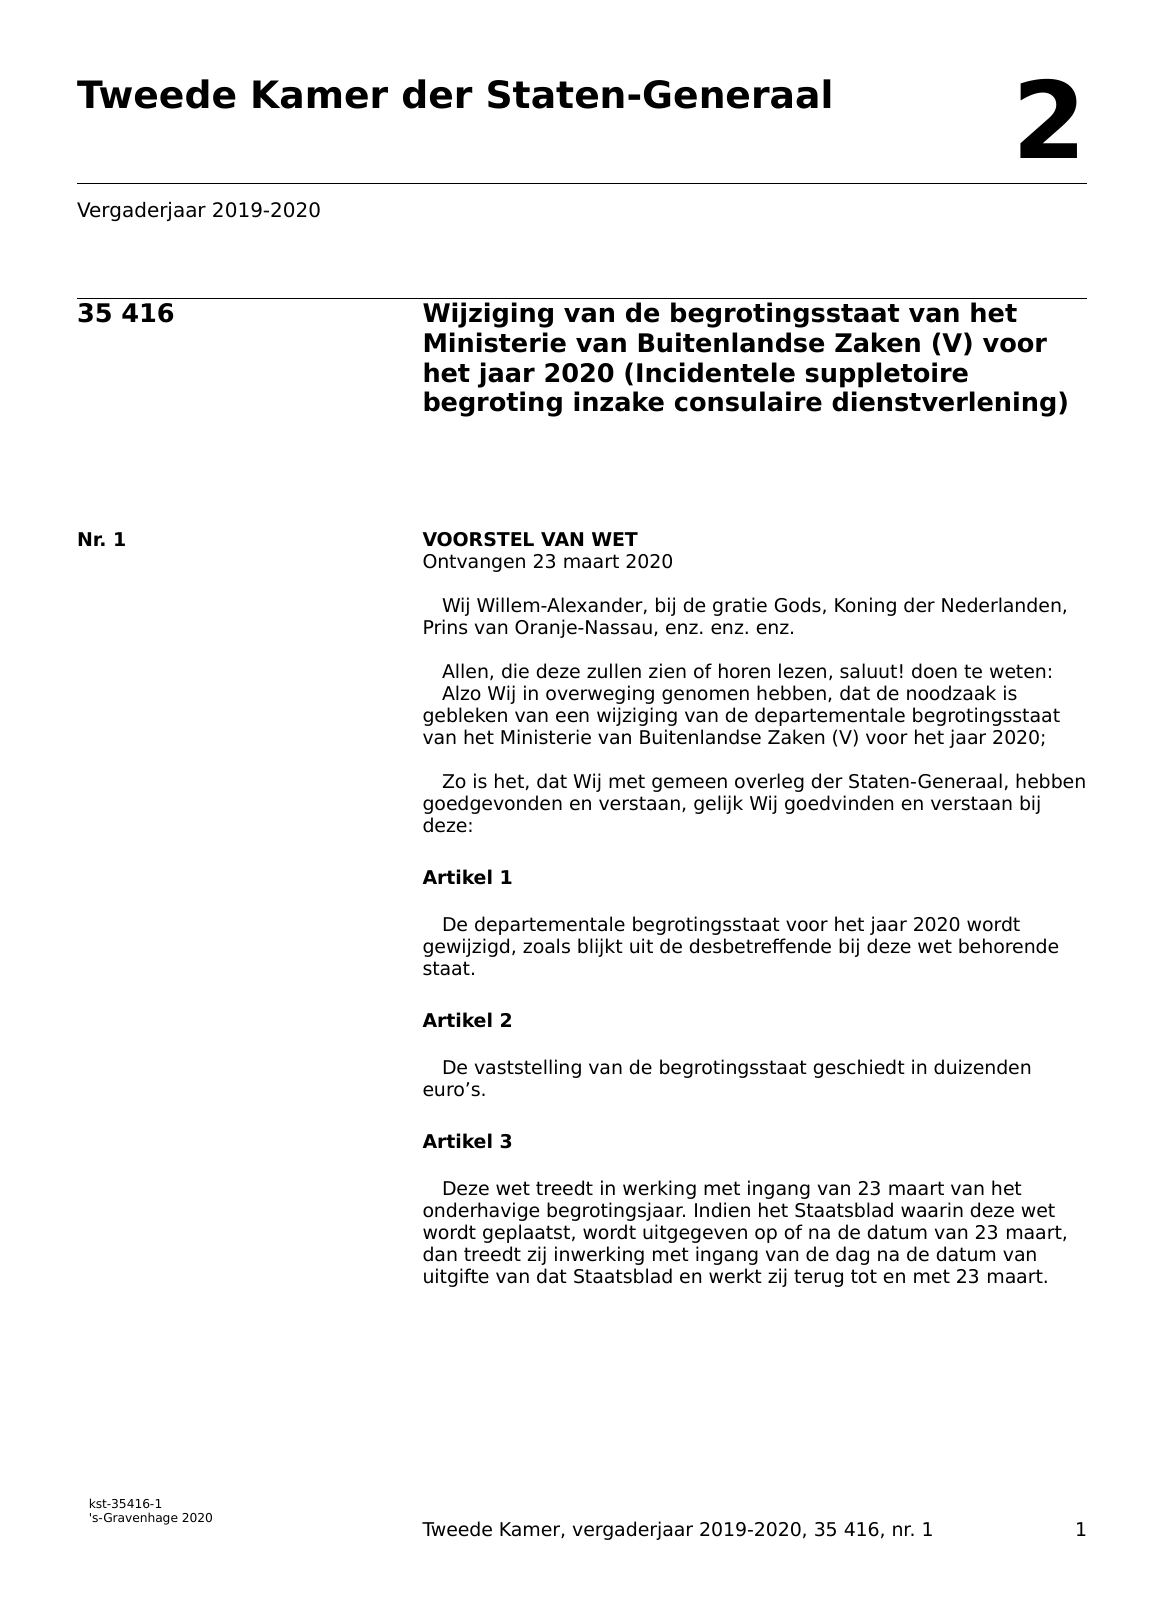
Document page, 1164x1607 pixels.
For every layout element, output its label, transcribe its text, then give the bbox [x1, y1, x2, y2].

subtitle 35 416 Wijziging van de begrotingsstaat van het Ministerie van Buitenlandse Zaken (V) voor het jaar 2020 (Incidentele suppletoire begroting inzake consulaire dienstverlening) [77, 299, 1087, 418]
text Ontvangen 23 maart 2020 [422, 551, 1087, 573]
table_cell Vergaderjaar 2019-2020 [77, 184, 1087, 298]
text De vaststelling van de begrotingsstaat geschiedt in duizenden euro’s. [422, 1057, 1087, 1101]
subtitle Artikel 1 [422, 867, 1087, 889]
table_header 2 [886, 59, 1087, 183]
text Wij Willem-Alexander, bij de gratie Gods, Koning der Nederlanden, Prins van Oranje-Nassau, enz. enz. enz. [422, 595, 1087, 639]
table_header Tweede Kamer der Staten-Generaal [77, 59, 886, 183]
text kst-35416-1 [88, 1497, 323, 1511]
text De departementale begrotingsstaat voor het jaar 2020 wordt gewijzigd, zoals blijkt uit de desbetreffende bij deze wet behorende staat. [422, 914, 1087, 980]
text Deze wet treedt in werking met ingang van 23 maart van het onderhavige begrotingsjaar. Indien het Staatsblad waarin deze wet wordt geplaatst, wordt uitgegeven op of na de datum van 23 maart, dan treedt zij inwerking met ingang van de dag na de datum van uitgifte van dat Staatsblad en werkt zij terug tot en met 23 maart. [422, 1178, 1087, 1288]
subtitle Artikel 3 [422, 1131, 1087, 1153]
subtitle Nr. 1 VOORSTEL VAN WET [77, 529, 1087, 551]
text Allen, die deze zullen zien of horen lezen, saluut! doen te weten: [422, 661, 1087, 683]
text 's-Gravenhage 2020 [88, 1511, 323, 1525]
text Zo is het, dat Wij met gemeen overleg der Staten-Generaal, hebben goedgevonden en verstaan, gelijk Wij goedvinden en verstaan bij deze: [422, 771, 1087, 837]
subtitle Artikel 2 [422, 1010, 1087, 1032]
text Alzo Wij in overweging genomen hebben, dat de noodzaak is gebleken van een wijziging van de departementale begrotingsstaat van het Ministerie van Buitenlandse Zaken (V) voor het jaar 2020; [422, 683, 1087, 749]
